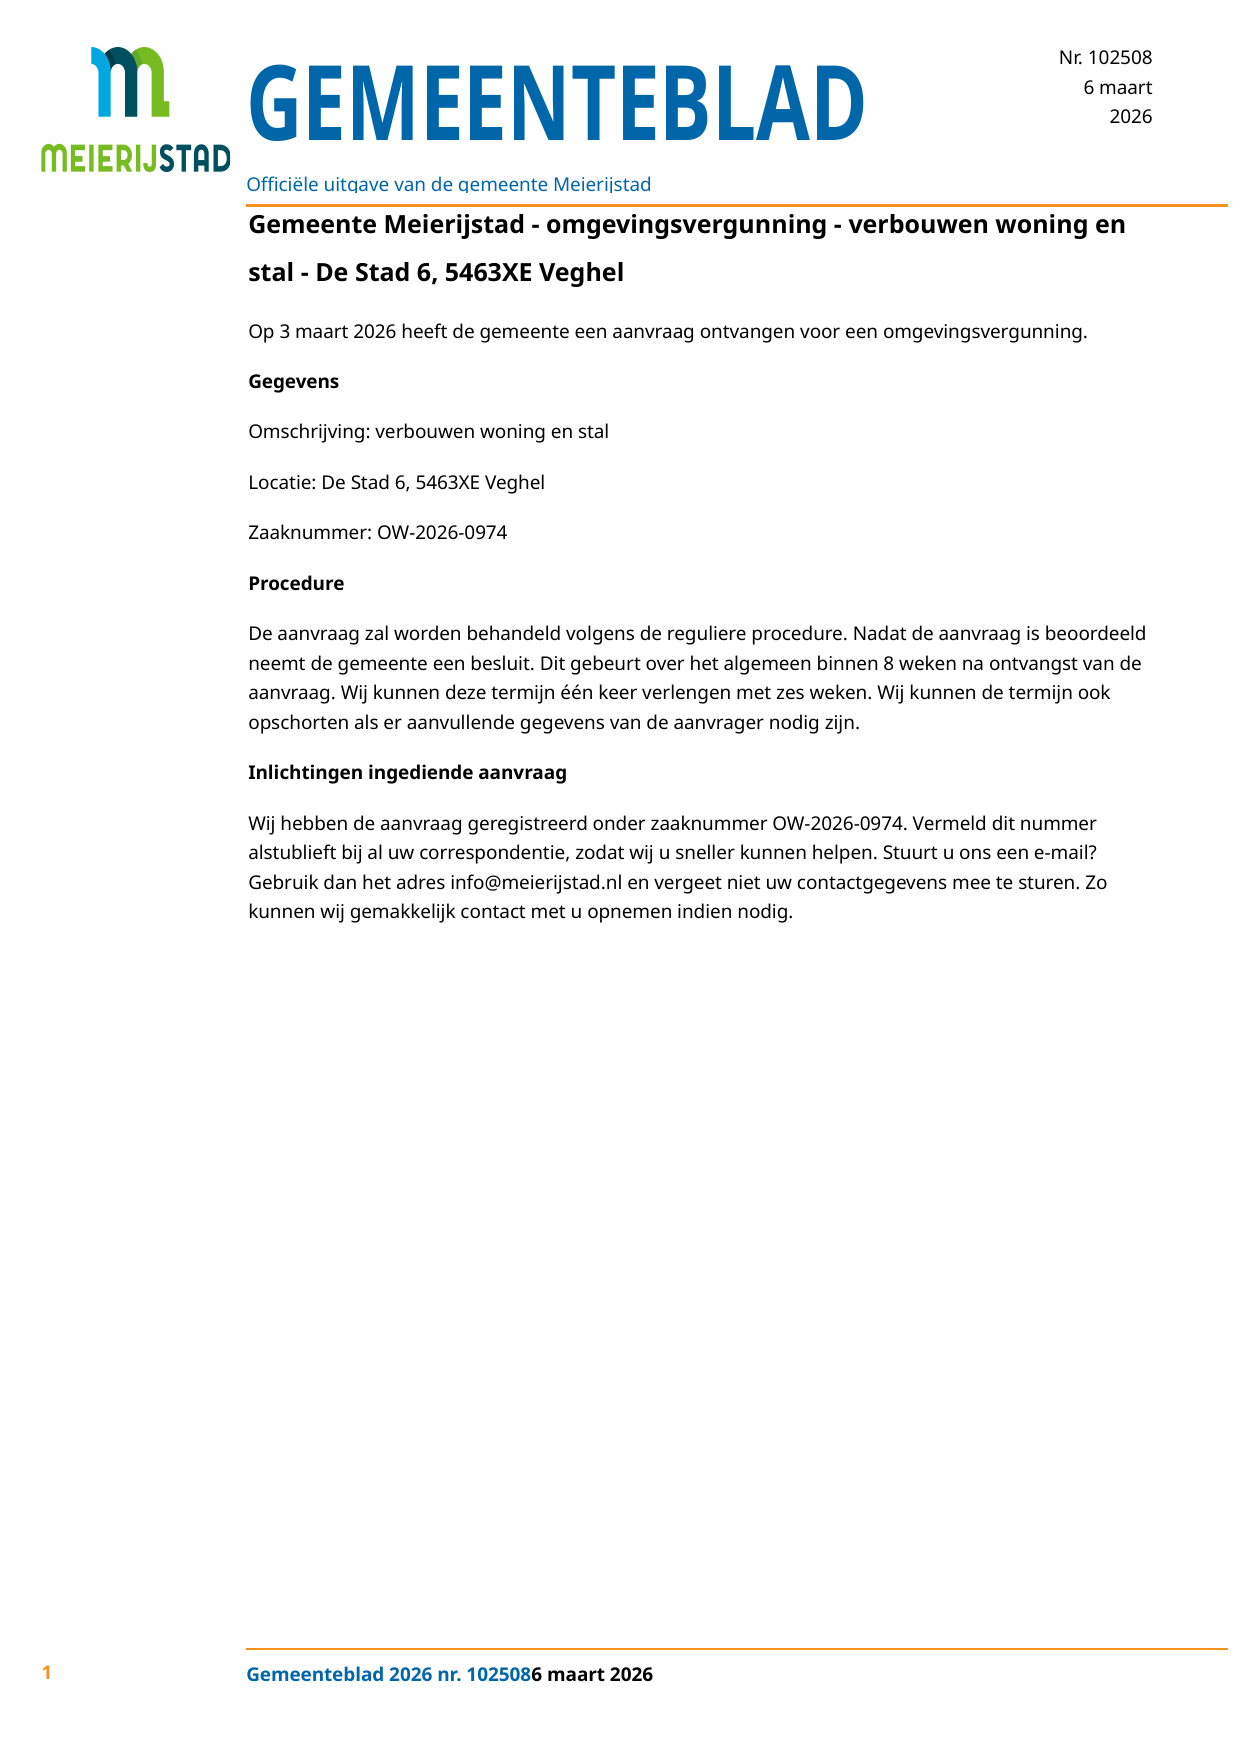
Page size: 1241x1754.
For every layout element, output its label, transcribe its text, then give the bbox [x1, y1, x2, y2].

text Omschrijving: verbouwen woning en stal [248, 419, 1152, 444]
text Op 3 maart 2026 heeft de gemeente een aanvraag ontvangen voor een omgevingsvergunning. [248, 318, 1152, 344]
text Zaaknummer: OW-2026-0974 [248, 519, 1152, 545]
text De aanvraag zal worden behandeld volgens de reguliere procedure. Nadat de aanvraag is beoordeeld neemt de gemeente een besluit. Dit gebeurt over het algemeen binnen 8 weken na ontvangst van de aanvraag. Wij kunnen deze termijn één keer verlengen met zes weken. Wij kunnen de termijn ook opschorten als er aanvullende gegevens van de aanvrager nodig zijn. [248, 620, 1152, 735]
text Procedure [248, 570, 1152, 596]
text Gegevens [248, 368, 1152, 394]
text Wij hebben de aanvraag geregistreerd onder zaaknummer OW-2026-0974. Vermeld dit nummer alstublieft bij al uw correspondentie, zodat wij u sneller kunnen helpen. Stuurt u ons een e-mail? Gebruik dan het adres info@meierijstad.nl en vergeet niet uw contactgegevens mee te sturen. Zo kunnen wij gemakkelijk contact met u opnemen indien nodig. [248, 810, 1152, 924]
text Inlichtingen ingediende aanvraag [248, 759, 1152, 785]
text Locatie: De Stad 6, 5463XE Veghel [248, 469, 1152, 495]
text Gemeente Meierijstad - omgevingsvergunning - verbouwen woning en stal - De Stad 6, 5463XE Veghel [248, 207, 1152, 288]
picture [41, 47, 231, 172]
